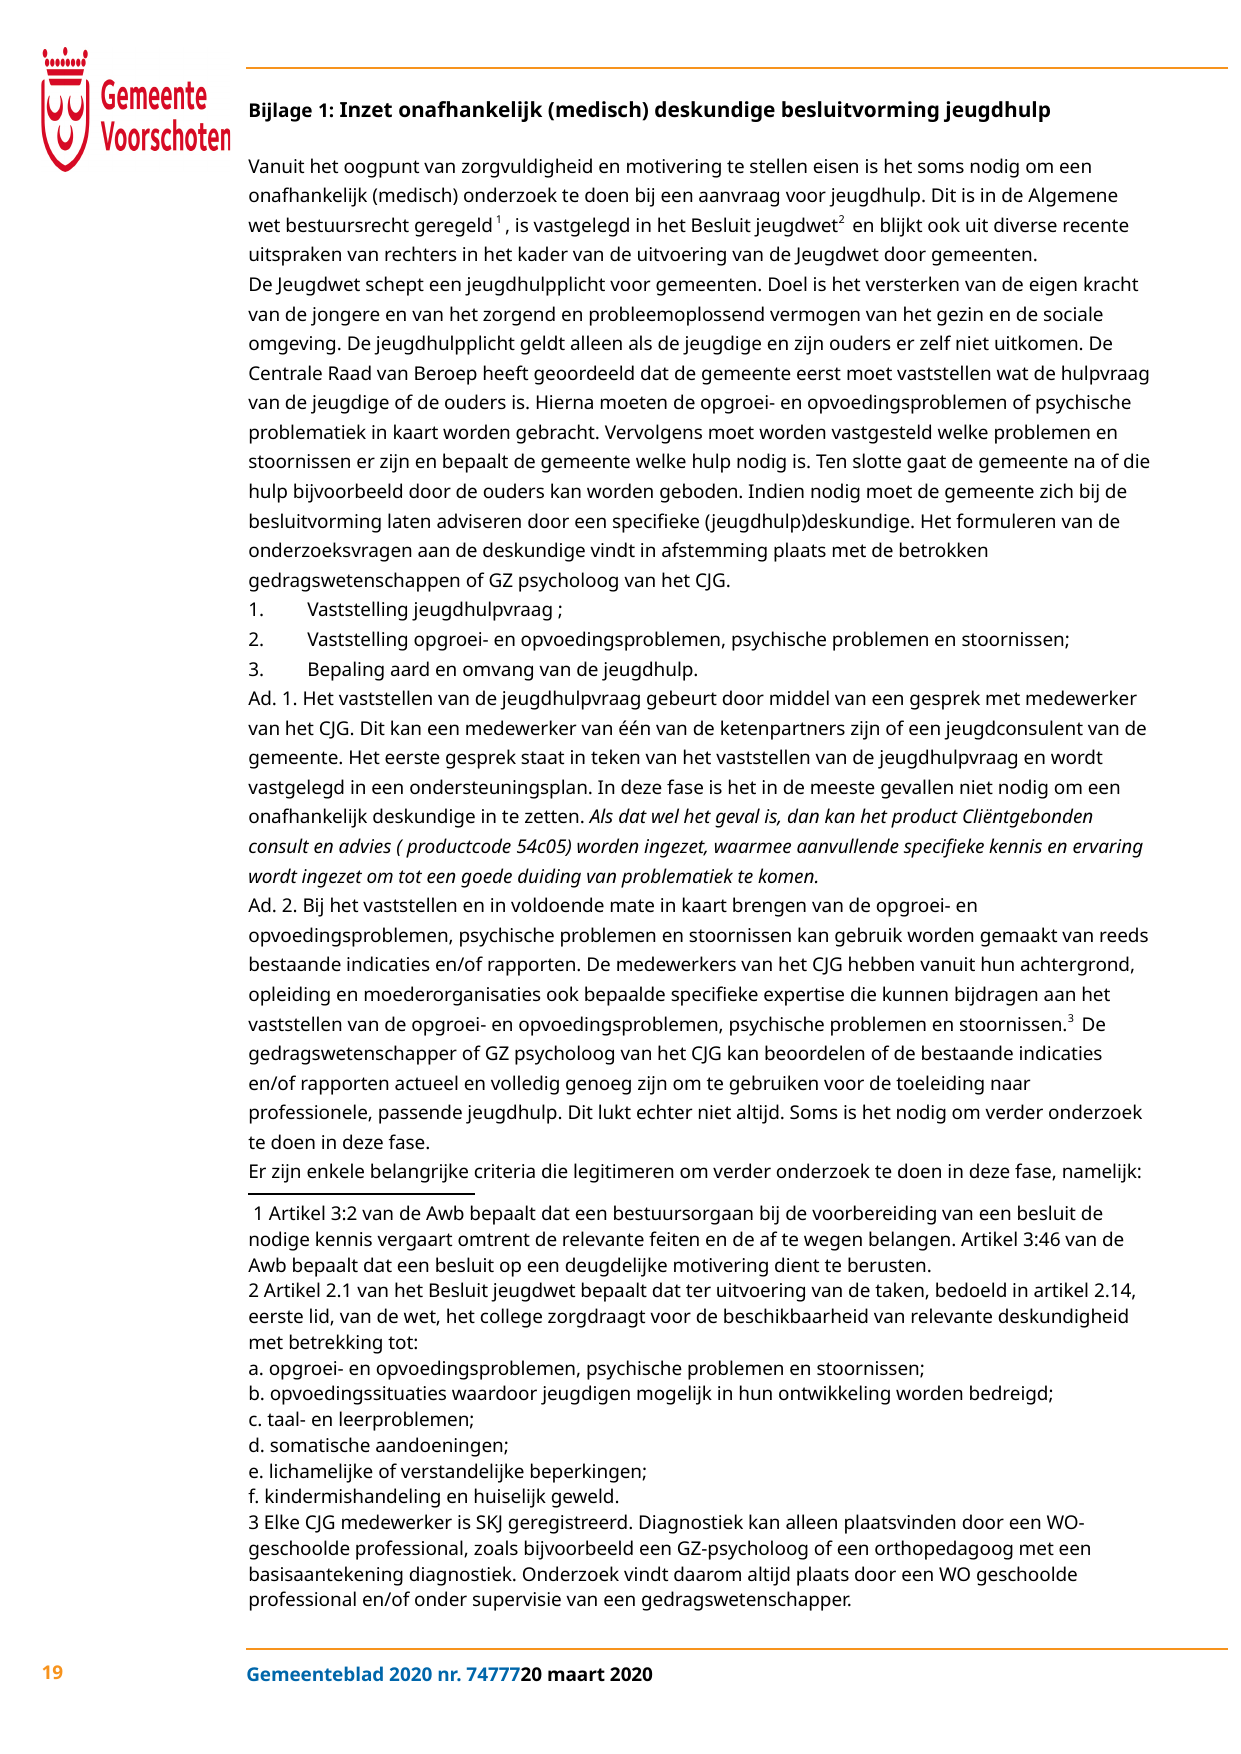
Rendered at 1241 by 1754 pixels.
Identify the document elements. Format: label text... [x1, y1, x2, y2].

list Bepaling aard en omvang van de jeugdhulp. [248, 656, 1152, 682]
text De Jeugdwet schept een jeugdhulpplicht voor gemeenten. Doel is het versterken van de eigen kracht van de jongere en van het zorgend en probleemoplossend vermogen van het gezin en de sociale omgeving. De jeugdhulpplicht geldt alleen als de jeugdige en zijn ouders er zelf niet uitkomen. De Centrale Raad van Beroep heeft geoordeeld dat de gemeente eerst moet vaststellen wat de hulpvraag van de jeugdige of de ouders is. Hierna moeten de opgroei- en opvoedingsproblemen of psychische problematiek in kaart worden gebracht. Vervolgens moet worden vastgesteld welke problemen en stoornissen er zijn en bepaalt de gemeente welke hulp nodig is. Ten slotte gaat de gemeente na of die hulp bijvoorbeeld door de ouders kan worden geboden. Indien nodig moet de gemeente zich bij de besluitvorming laten adviseren door een specifieke (jeugdhulp)deskundige. Het formuleren van de onderzoeksvragen aan de deskundige vindt in afstemming plaats met de betrokken gedragswetenschappen of GZ psycholoog van het CJG. [248, 271, 1152, 593]
list Vaststelling opgroei- en opvoedingsproblemen, psychische problemen en stoornissen; [248, 626, 1152, 652]
text c. taal- en leerproblemen; [248, 1406, 1152, 1432]
text Ad. 2. Bij het vaststellen en in voldoende mate in kaart brengen van de opgroei- en opvoedingsproblemen, psychische problemen en stoornissen kan gebruik worden gemaakt van reeds bestaande indicaties en/of rapporten. De medewerkers van het CJG hebben vanuit hun achtergrond, opleiding en moederorganisaties ook bepaalde specifieke expertise die kunnen bijdragen aan het vaststellen van de opgroei- en opvoedingsproblemen, psychische problemen en stoornissen. De gedragswetenschapper of GZ psycholoog van het CJG kan beoordelen of de bestaande indicaties en/of rapporten actueel en volledig genoeg zijn om te gebruiken voor de toeleiding naar professionele, passende jeugdhulp. Dit lukt echter niet altijd. Soms is het nodig om verder onderzoek te doen in deze fase. [248, 892, 1152, 1155]
text Bijlage 1: Inzet onafhankelijk (medisch) deskundige besluitvorming jeugdhulp [248, 95, 1152, 123]
text Artikel 2.1 van het Besluit jeugdwet bepaalt dat ter uitvoering van de taken, bedoeld in artikel 2.14, eerste lid, van de wet, het college zorgdraagt voor de beschikbaarheid van relevante deskundigheid met betrekking tot: [248, 1278, 1152, 1355]
text Vanuit het oogpunt van zorgvuldigheid en motivering te stellen eisen is het soms nodig om een onafhankelijk (medisch) onderzoek te doen bij een aanvraag voor jeugdhulp. Dit is in de Algemene wet bestuursrecht geregeld, is vastgelegd in het Besluit jeugdwet en blijkt ook uit diverse recente uitspraken van rechters in het kader van de uitvoering van de Jeugdwet door gemeenten. [248, 153, 1152, 267]
picture [41, 47, 231, 172]
text Er zijn enkele belangrijke criteria die legitimeren om verder onderzoek te doen in deze fase, namelijk: [248, 1159, 1152, 1184]
text Artikel 3:2 van de Awb bepaalt dat een bestuursorgaan bij de voorbereiding van een besluit de nodige kennis vergaart omtrent de relevante feiten en de af te wegen belangen. Artikel 3:46 van de Awb bepaalt dat een besluit op een deugdelijke motivering dient te berusten. [248, 1201, 1152, 1278]
text e. lichamelijke of verstandelijke beperkingen; [248, 1458, 1152, 1483]
text b. opvoedingssituaties waardoor jeugdigen mogelijk in hun ontwikkeling worden bedreigd; [248, 1381, 1152, 1406]
text f. kindermishandeling en huiselijk geweld. [248, 1483, 1152, 1509]
text a. opgroei- en opvoedingsproblemen, psychische problemen en stoornissen; [248, 1355, 1152, 1381]
text Elke CJG medewerker is SKJ geregistreerd. Diagnostiek kan alleen plaatsvinden door een WO-geschoolde professional, zoals bijvoorbeeld een GZ-psycholoog of een orthopedagoog met een basisaantekening diagnostiek. Onderzoek vindt daarom altijd plaats door een WO geschoolde professional en/of onder supervisie van een gedragswetenschapper. [248, 1509, 1152, 1612]
list Vaststelling jeugdhulpvraag ; [248, 597, 1152, 622]
text Ad. 1. Het vaststellen van de jeugdhulpvraag gebeurt door middel van een gesprek met medewerker van het CJG. Dit kan een medewerker van één van de ketenpartners zijn of een jeugdconsulent van de gemeente. Het eerste gesprek staat in teken van het vaststellen van de jeugdhulpvraag en wordt vastgelegd in een ondersteuningsplan. In deze fase is het in de meeste gevallen niet nodig om een onafhankelijk deskundige in te zetten. Als dat wel het geval is, dan kan het product Cliëntgebonden consult en advies ( productcode 54c05) worden ingezet, waarmee aanvullende specifieke kennis en ervaring wordt ingezet om tot een goede duiding van problematiek te komen. [248, 685, 1152, 889]
text d. somatische aandoeningen; [248, 1432, 1152, 1458]
